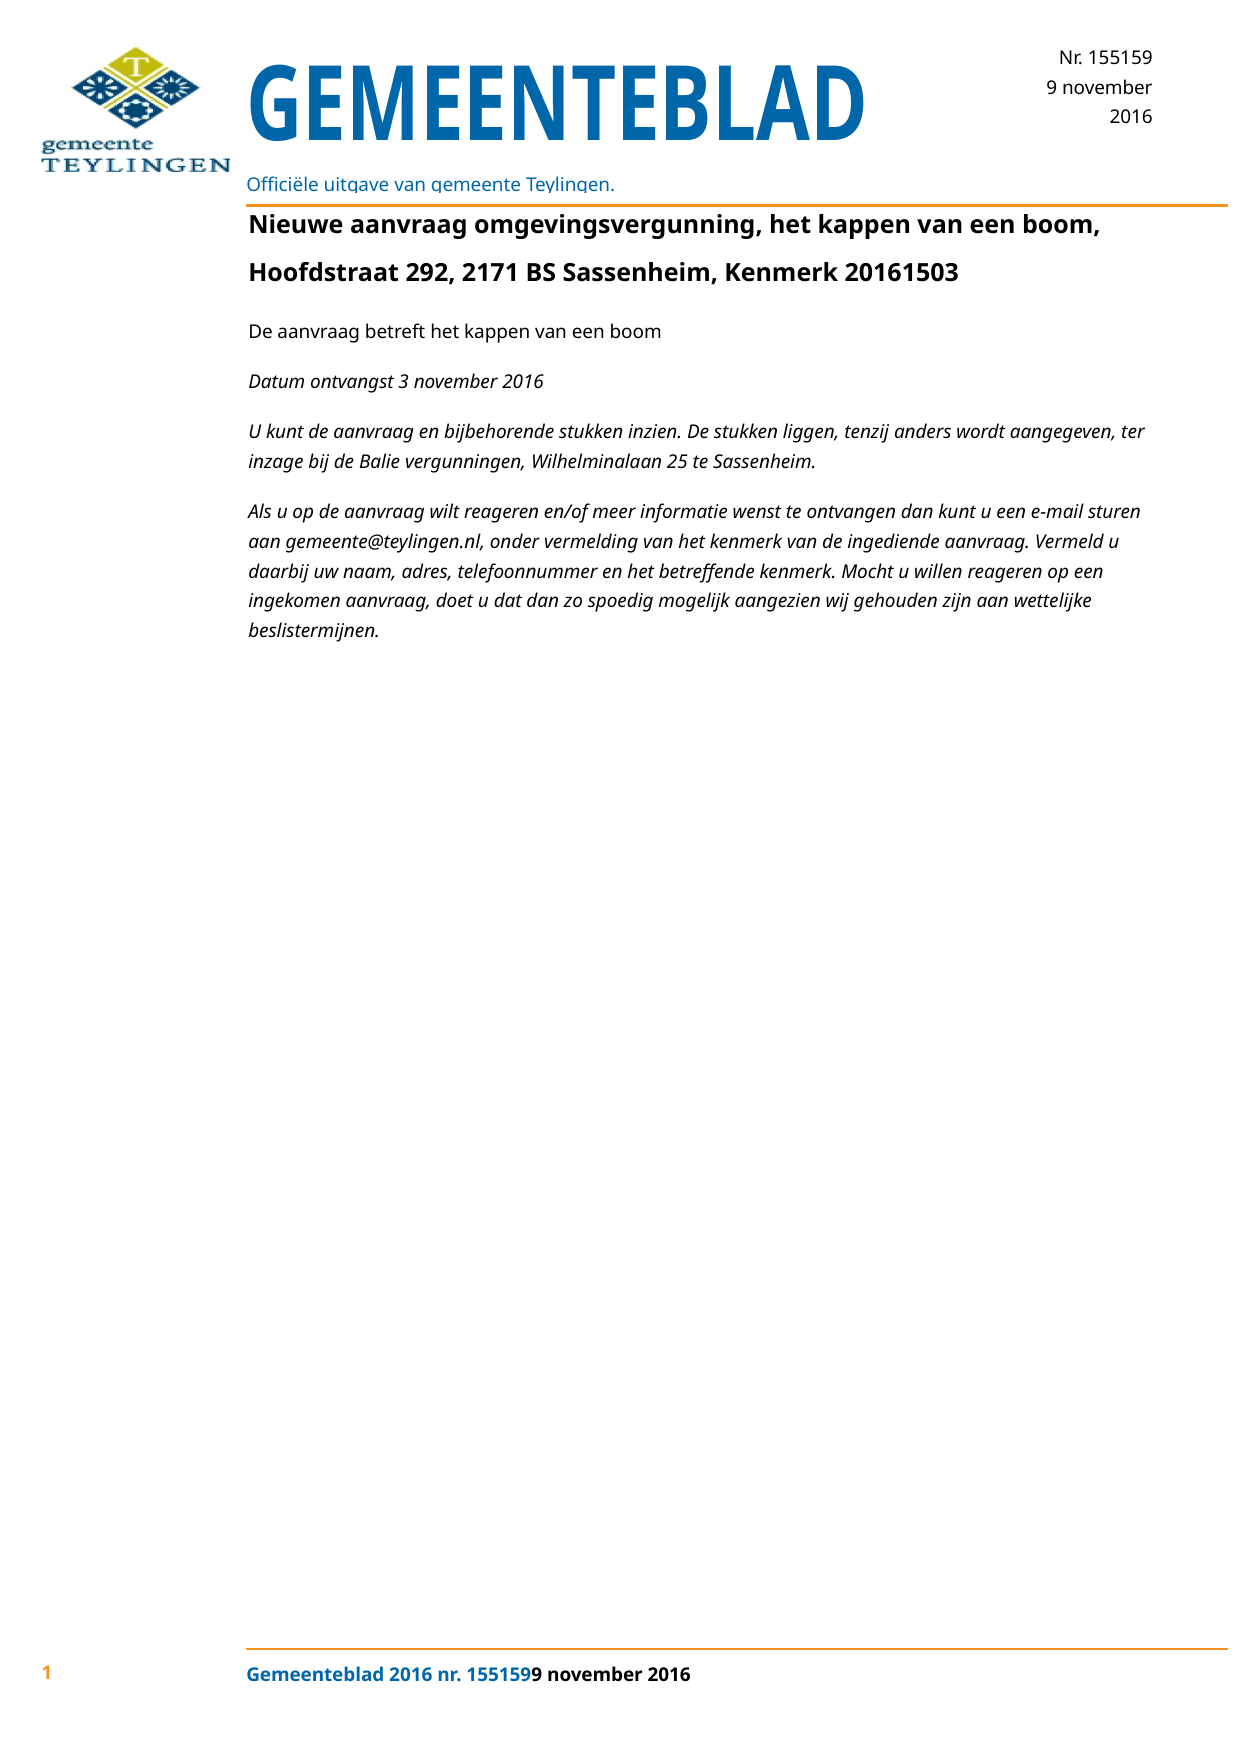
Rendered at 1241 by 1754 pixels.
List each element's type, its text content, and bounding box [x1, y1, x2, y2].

text U kunt de aanvraag en bijbehorende stukken inzien. De stukken liggen, tenzij anders wordt aangegeven, ter inzage bij de Balie vergunningen, Wilhelminalaan 25 te Sassenheim. [248, 419, 1152, 474]
picture [41, 47, 231, 172]
text Datum ontvangst 3 november 2016 [248, 368, 1152, 394]
text De aanvraag betreft het kappen van een boom [248, 318, 1152, 344]
text Als u op de aanvraag wilt reageren en/of meer informatie wenst te ontvangen dan kunt u een e-mail sturen aan gemeente@teylingen.nl, onder vermelding van het kenmerk van de ingediende aanvraag. Vermeld u daarbij uw naam, adres, telefoonnummer en het betreffende kenmerk. Mocht u willen reageren op een ingekomen aanvraag, doet u dat dan zo spoedig mogelijk aangezien wij gehouden zijn aan wettelijke beslistermijnen. [248, 499, 1152, 643]
text Nieuwe aanvraag omgevingsvergunning, het kappen van een boom, Hoofdstraat 292, 2171 BS Sassenheim, Kenmerk 20161503 [248, 207, 1152, 288]
